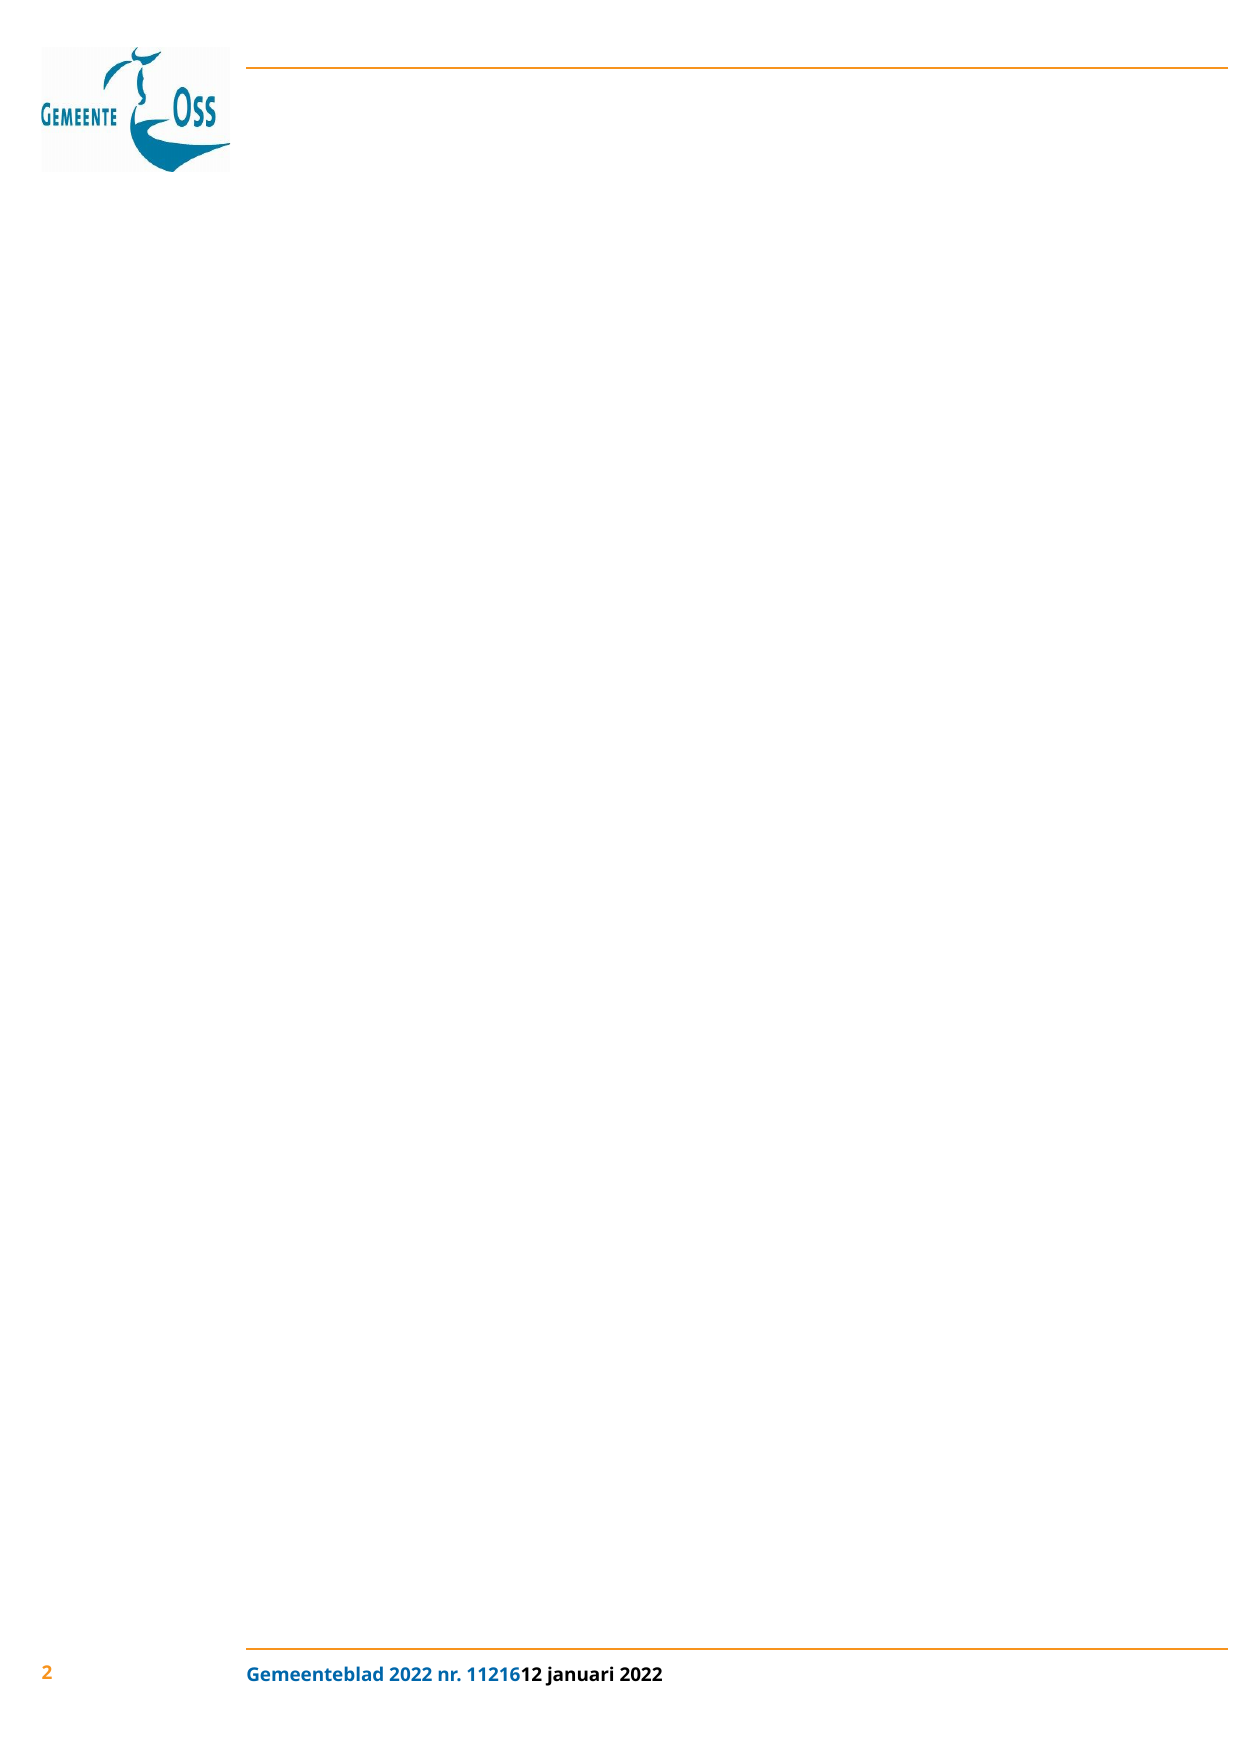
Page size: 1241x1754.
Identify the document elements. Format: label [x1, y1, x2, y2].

picture [41, 47, 231, 172]
